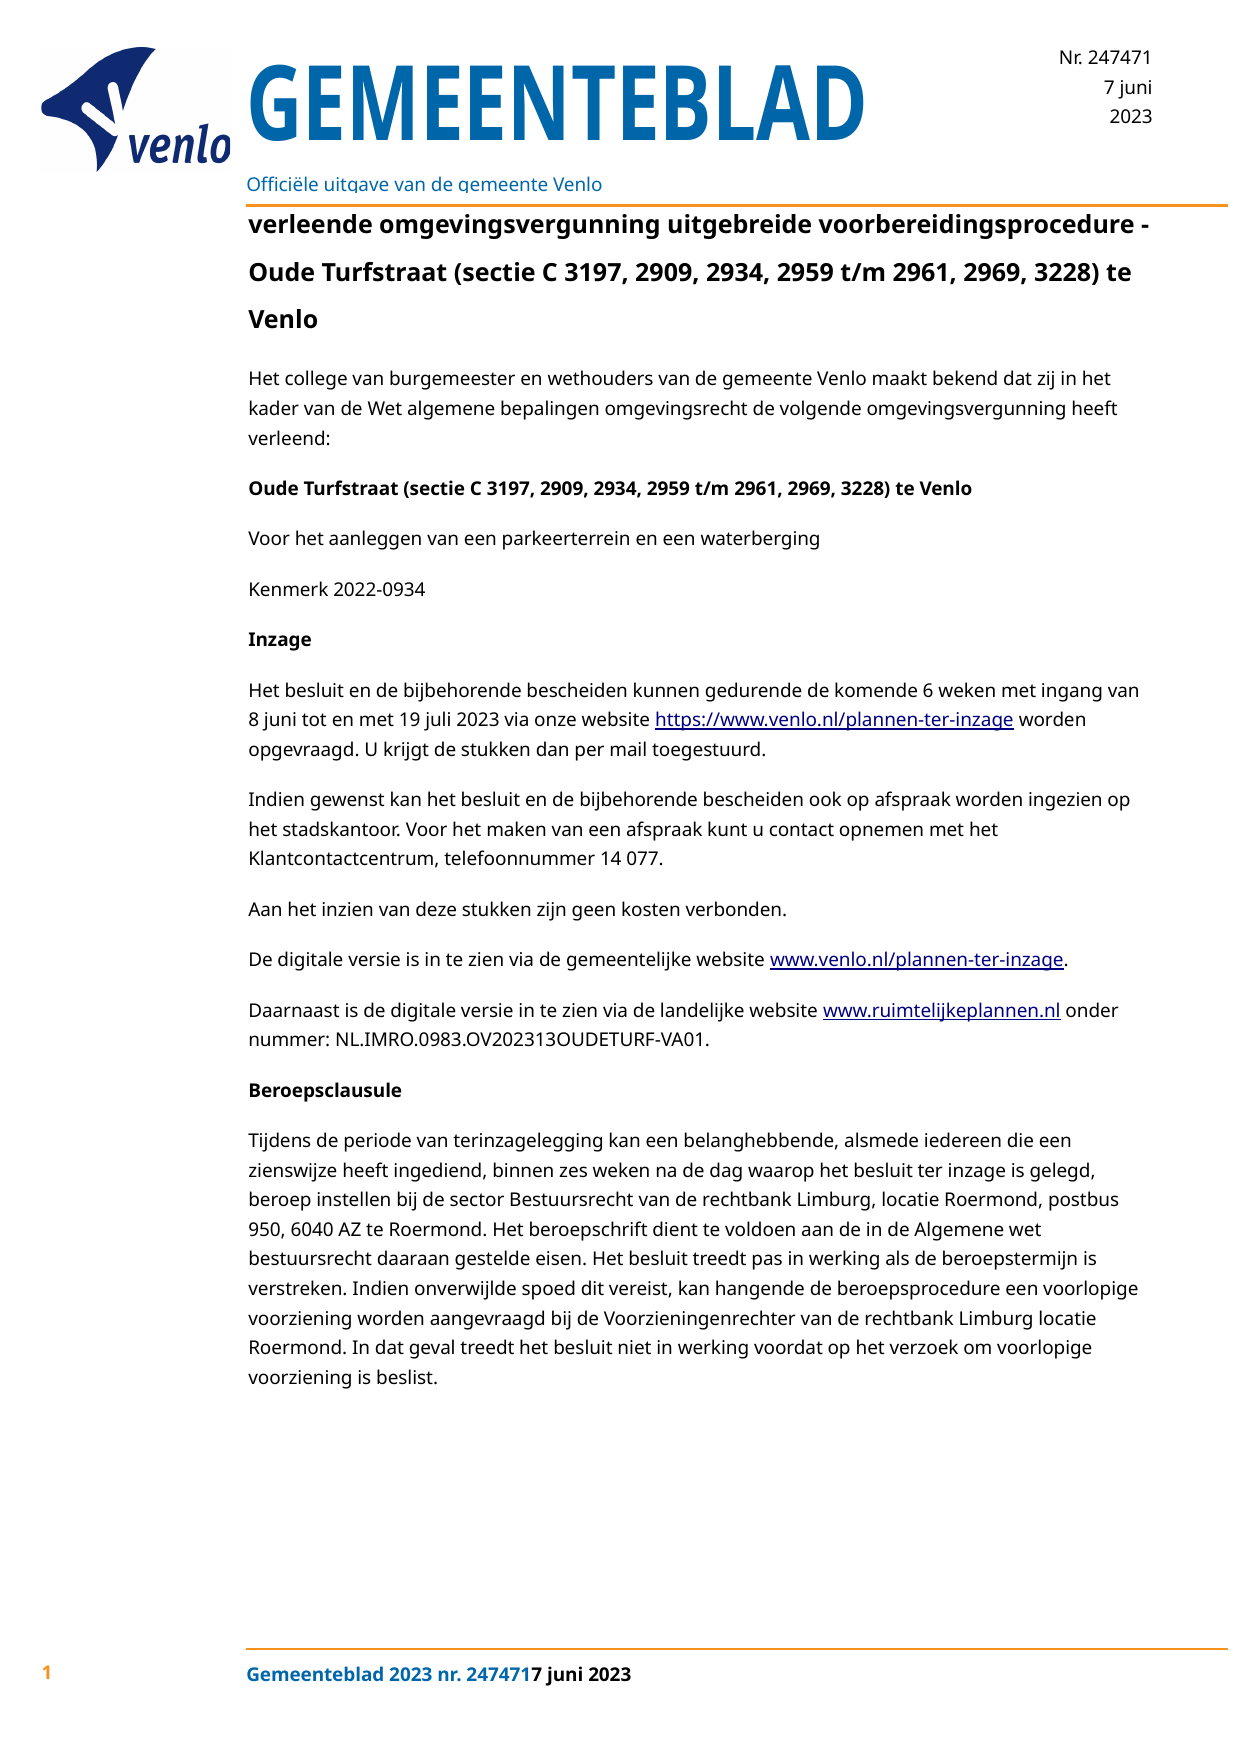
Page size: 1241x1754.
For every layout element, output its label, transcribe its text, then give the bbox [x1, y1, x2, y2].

text De digitale versie is in te zien via de gemeentelijke website www.venlo.nl/plannen-ter-inzage. [248, 946, 1152, 972]
text Oude Turfstraat (sectie C 3197, 2909, 2934, 2959 t/m 2961, 2969, 3228) te Venlo [248, 475, 1152, 501]
text verleende omgevingsvergunning uitgebreide voorbereidingsprocedure - Oude Turfstraat (sectie C 3197, 2909, 2934, 2959 t/m 2961, 2969, 3228) te Venlo [248, 207, 1152, 336]
text Kenmerk 2022-0934 [248, 576, 1152, 602]
text Indien gewenst kan het besluit en de bijbehorende bescheiden ook op afspraak worden ingezien op het stadskantoor. Voor het maken van een afspraak kunt u contact opnemen met het Klantcontactcentrum, telefoonnummer 14 077. [248, 786, 1152, 871]
text Het besluit en de bijbehorende bescheiden kunnen gedurende de komende 6 weken met ingang van 8 juni tot en met 19 juli 2023 via onze website https://www.venlo.nl/plannen-ter-inzage worden opgevraagd. U krijgt de stukken dan per mail toegestuurd. [248, 677, 1152, 762]
text Inzage [248, 626, 1152, 652]
picture [41, 47, 231, 172]
text Daarnaast is de digitale versie in te zien via de landelijke website www.ruimtelijkeplannen.nl onder nummer: NL.IMRO.0983.OV202313OUDETURF-VA01. [248, 997, 1152, 1052]
text Het college van burgemeester en wethouders van de gemeente Venlo maakt bekend dat zij in het kader van de Wet algemene bepalingen omgevingsrecht de volgende omgevingsvergunning heeft verleend: [248, 366, 1152, 450]
text Beroepsclausule [248, 1077, 1152, 1102]
text Tijdens de periode van terinzagelegging kan een belanghebbende, alsmede iedereen die een zienswijze heeft ingediend, binnen zes weken na de dag waarop het besluit ter inzage is gelegd, beroep instellen bij de sector Bestuursrecht van de rechtbank Limburg, locatie Roermond, postbus 950, 6040 AZ te Roermond. Het beroepschrift dient te voldoen aan de in de Algemene wet bestuursrecht daaraan gestelde eisen. Het besluit treedt pas in werking als de beroepstermijn is verstreken. Indien onverwijlde spoed dit vereist, kan hangende de beroepsprocedure een voorlopige voorziening worden aangevraagd bij de Voorzieningenrechter van de rechtbank Limburg locatie Roermond. In dat geval treedt het besluit niet in werking voordat op het verzoek om voorlopige voorziening is beslist. [248, 1127, 1152, 1389]
text Aan het inzien van deze stukken zijn geen kosten verbonden. [248, 896, 1152, 922]
text Voor het aanleggen van een parkeerterrein en een waterberging [248, 526, 1152, 551]
